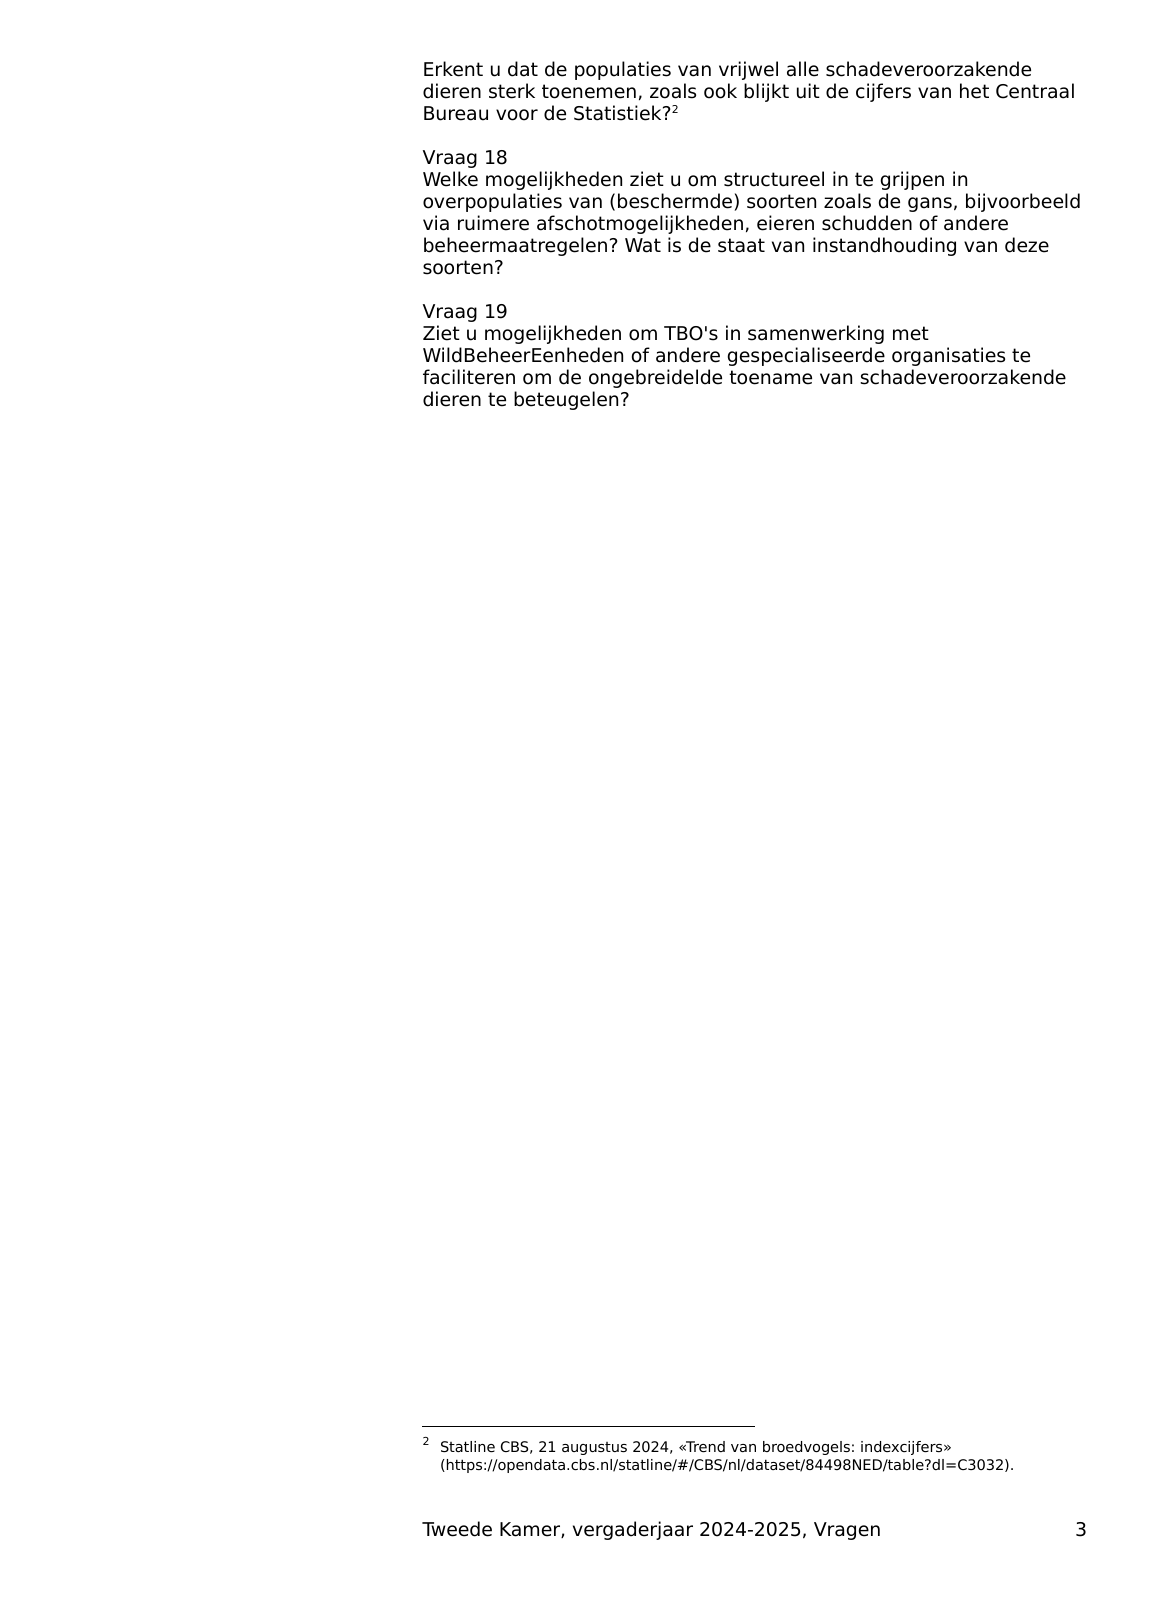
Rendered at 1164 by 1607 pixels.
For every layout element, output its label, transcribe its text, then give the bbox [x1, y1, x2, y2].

text Vraag 18 [422, 147, 1087, 169]
text Welke mogelijkheden ziet u om structureel in te grijpen in overpopulaties van (beschermde) soorten zoals de gans, bijvoorbeeld via ruimere afschotmogelijkheden, eieren schudden of andere beheermaatregelen? Wat is de staat van instandhouding van deze soorten? [422, 169, 1087, 279]
text Statline CBS, 21 augustus 2024, «Trend van broedvogels: indexcijfers» (https://opendata.cbs.nl/statline/#/CBS/nl/dataset/84498NED/table?dl=C3032). [422, 1435, 1087, 1474]
text Erkent u dat de populaties van vrijwel alle schadeveroorzakende dieren sterk toenemen, zoals ook blijkt uit de cijfers van het Centraal Bureau voor de Statistiek? [422, 59, 1087, 125]
text Ziet u mogelijkheden om TBO's in samenwerking met WildBeheerEenheden of andere gespecialiseerde organisaties te faciliteren om de ongebreidelde toename van schadeveroorzakende dieren te beteugelen? [422, 323, 1087, 411]
text Vraag 19 [422, 301, 1087, 323]
